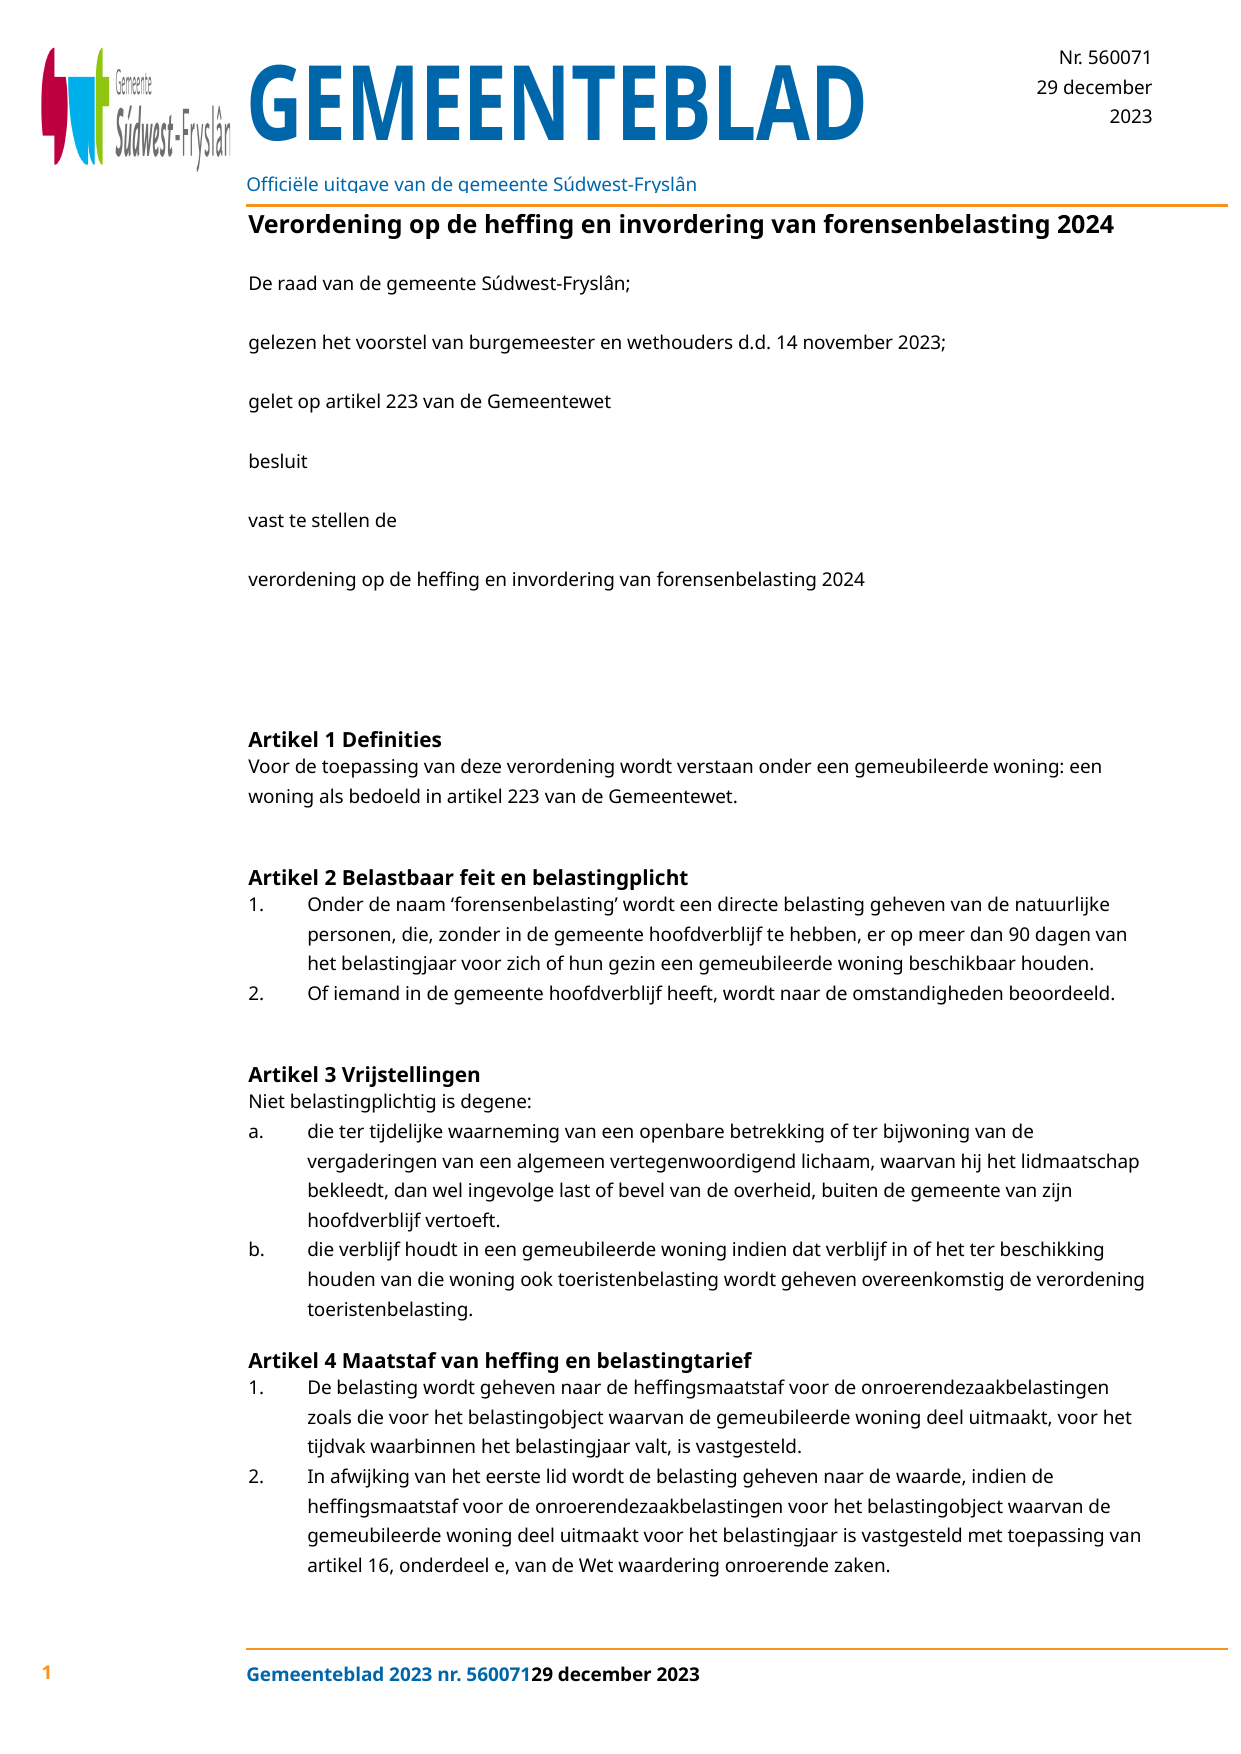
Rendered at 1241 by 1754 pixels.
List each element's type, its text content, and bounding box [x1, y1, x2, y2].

text besluit [248, 448, 1152, 473]
text Artikel 3 Vrijstellingen [248, 1060, 1152, 1089]
text Niet belastingplichtig is degene: [248, 1089, 1152, 1114]
text Verordening op de heffing en invordering van forensenbelasting 2024 [248, 207, 1152, 241]
text Artikel 2 Belastbaar feit en belastingplicht [248, 863, 1152, 891]
list Onder de naam ‘forensenbelasting’ wordt een directe belasting geheven van de natuurlijke personen, die, zonder in de gemeente hoofdverblijf te hebben, er op meer dan 90 dagen van het belastingjaar voor zich of hun gezin een gemeubileerde woning beschikbaar houden. [248, 891, 1152, 976]
list die verblijf houdt in een gemeubileerde woning indien dat verblijf in of het ter beschikking houden van die woning ook toeristenbelasting wordt geheven overeenkomstig de verordening toeristenbelasting. [248, 1237, 1152, 1321]
text vast te stellen de [248, 507, 1152, 533]
text De raad van de gemeente Súdwest-Fryslân; [248, 270, 1152, 296]
text gelezen het voorstel van burgemeester en wethouders d.d. 14 november 2023; [248, 329, 1152, 355]
list De belasting wordt geheven naar de heffingsmaatstaf voor de onroerendezaakbelastingen zoals die voor het belastingobject waarvan de gemeubileerde woning deel uitmaakt, voor het tijdvak waarbinnen het belastingjaar valt, is vastgesteld. [248, 1374, 1152, 1459]
text Artikel 4 Maatstaf van heffing en belastingtarief [248, 1346, 1152, 1374]
picture [41, 47, 231, 172]
list Of iemand in de gemeente hoofdverblijf heeft, wordt naar de omstandigheden beoordeeld. [248, 980, 1152, 1006]
text verordening op de heffing en invordering van forensenbelasting 2024 [248, 566, 1152, 592]
list die ter tijdelijke waarneming van een openbare betrekking of ter bijwoning van de vergaderingen van een algemeen vertegenwoordigend lichaam, waarvan hij het lidmaatschap bekleedt, dan wel ingevolge last of bevel van de overheid, buiten de gemeente van zijn hoofdverblijf vertoeft. [248, 1118, 1152, 1233]
text gelet op artikel 223 van de Gemeentewet [248, 389, 1152, 414]
text Artikel 1 Definities [248, 725, 1152, 753]
text Voor de toepassing van deze verordening wordt verstaan onder een gemeubileerde woning: een woning als bedoeld in artikel 223 van de Gemeentewet. [248, 753, 1152, 809]
list In afwijking van het eerste lid wordt de belasting geheven naar de waarde, indien de heffingsmaatstaf voor de onroerendezaakbelastingen voor het belastingobject waarvan de gemeubileerde woning deel uitmaakt voor het belastingjaar is vastgesteld met toepassing van artikel 16, onderdeel e, van de Wet waardering onroerende zaken. [248, 1463, 1152, 1578]
